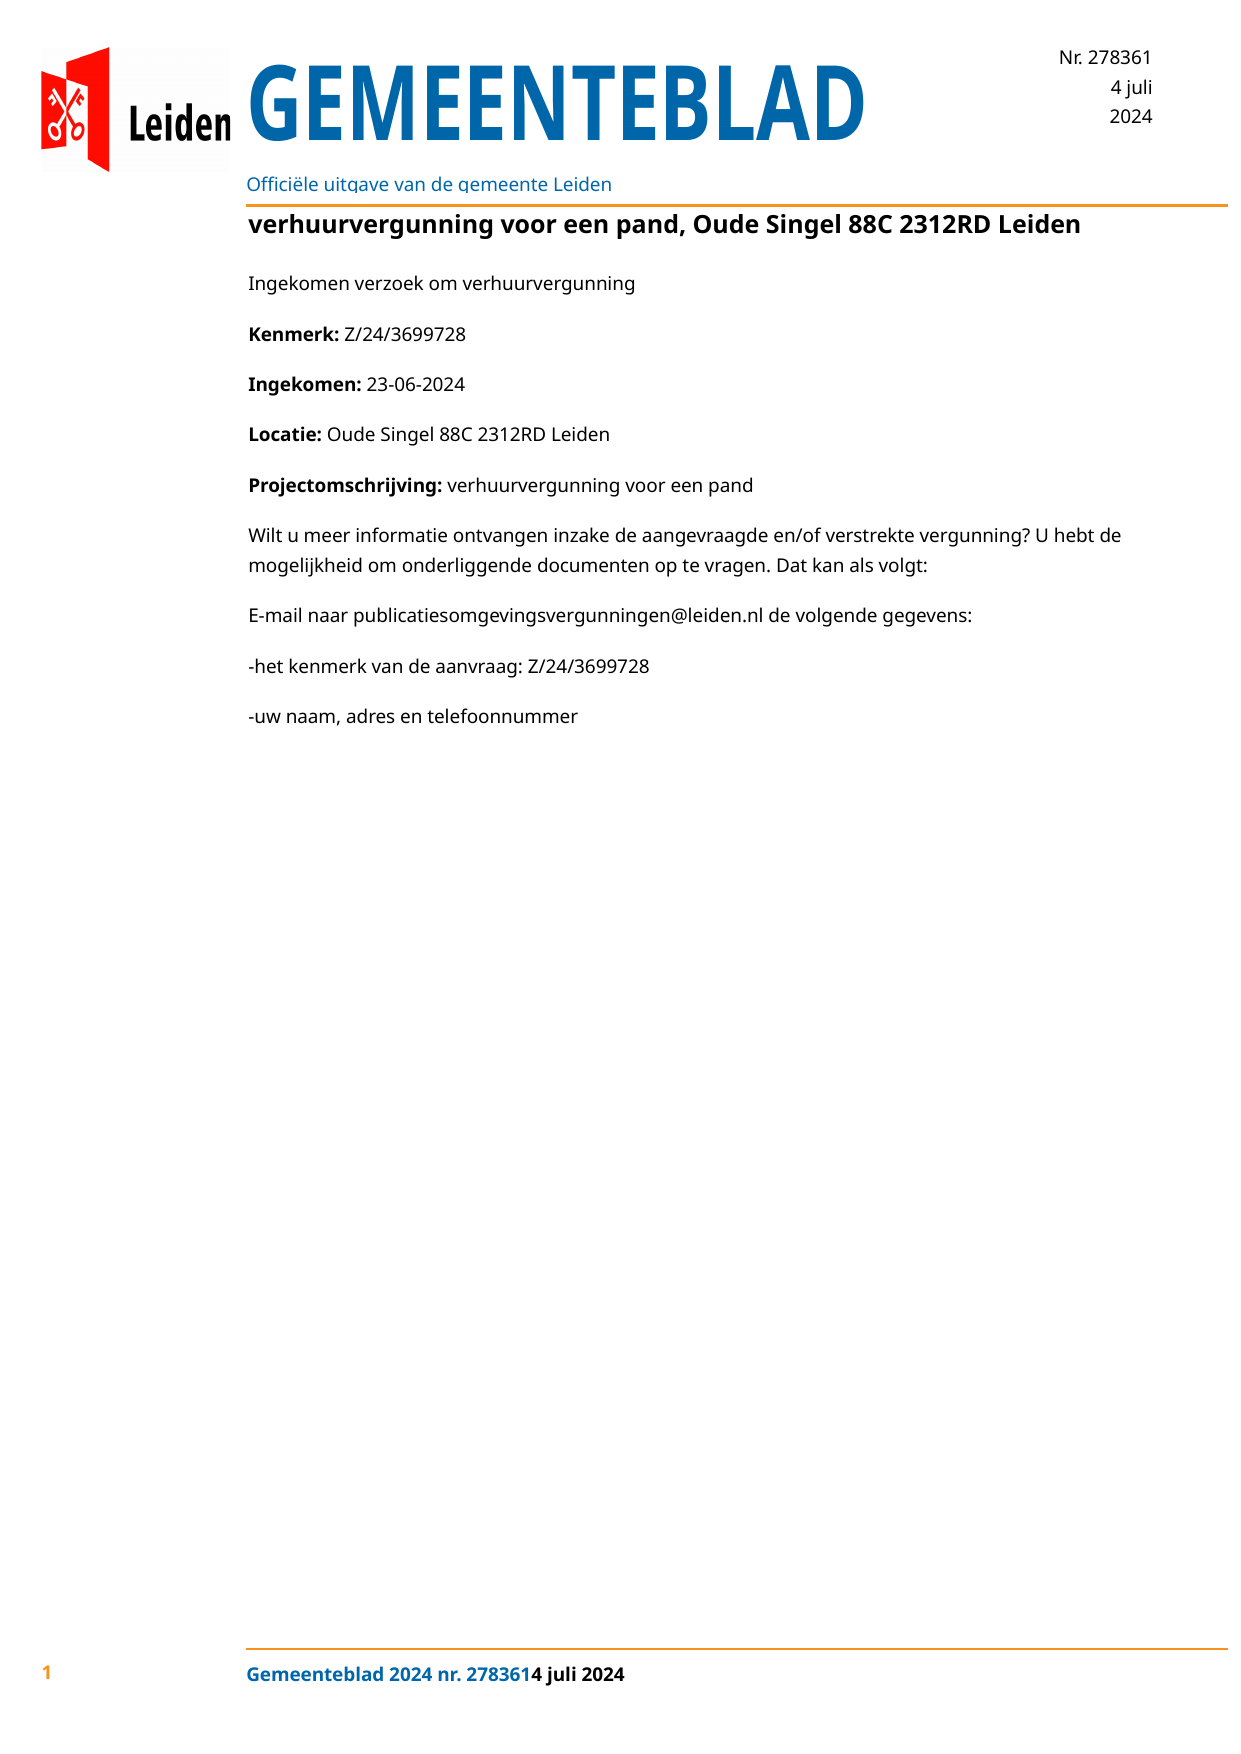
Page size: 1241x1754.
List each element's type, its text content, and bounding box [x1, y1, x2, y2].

picture [41, 47, 231, 172]
text Locatie: Oude Singel 88C 2312RD Leiden [248, 422, 1152, 447]
text -het kenmerk van de aanvraag: Z/24/3699728 [248, 653, 1152, 678]
text Ingekomen verzoek om verhuurvergunning [248, 270, 1152, 296]
text verhuurvergunning voor een pand, Oude Singel 88C 2312RD Leiden [248, 207, 1152, 241]
text E-mail naar publicatiesomgevingsvergunningen@leiden.nl de volgende gegevens: [248, 602, 1152, 628]
text Wilt u meer informatie ontvangen inzake de aangevraagde en/of verstrekte vergunning? U hebt de mogelijkheid om onderliggende documenten op te vragen. Dat kan als volgt: [248, 522, 1152, 578]
text Ingekomen: 23-06-2024 [248, 371, 1152, 397]
text Projectomschrijving: verhuurvergunning voor een pand [248, 472, 1152, 498]
text Kenmerk: Z/24/3699728 [248, 321, 1152, 346]
text -uw naam, adres en telefoonnummer [248, 703, 1152, 729]
